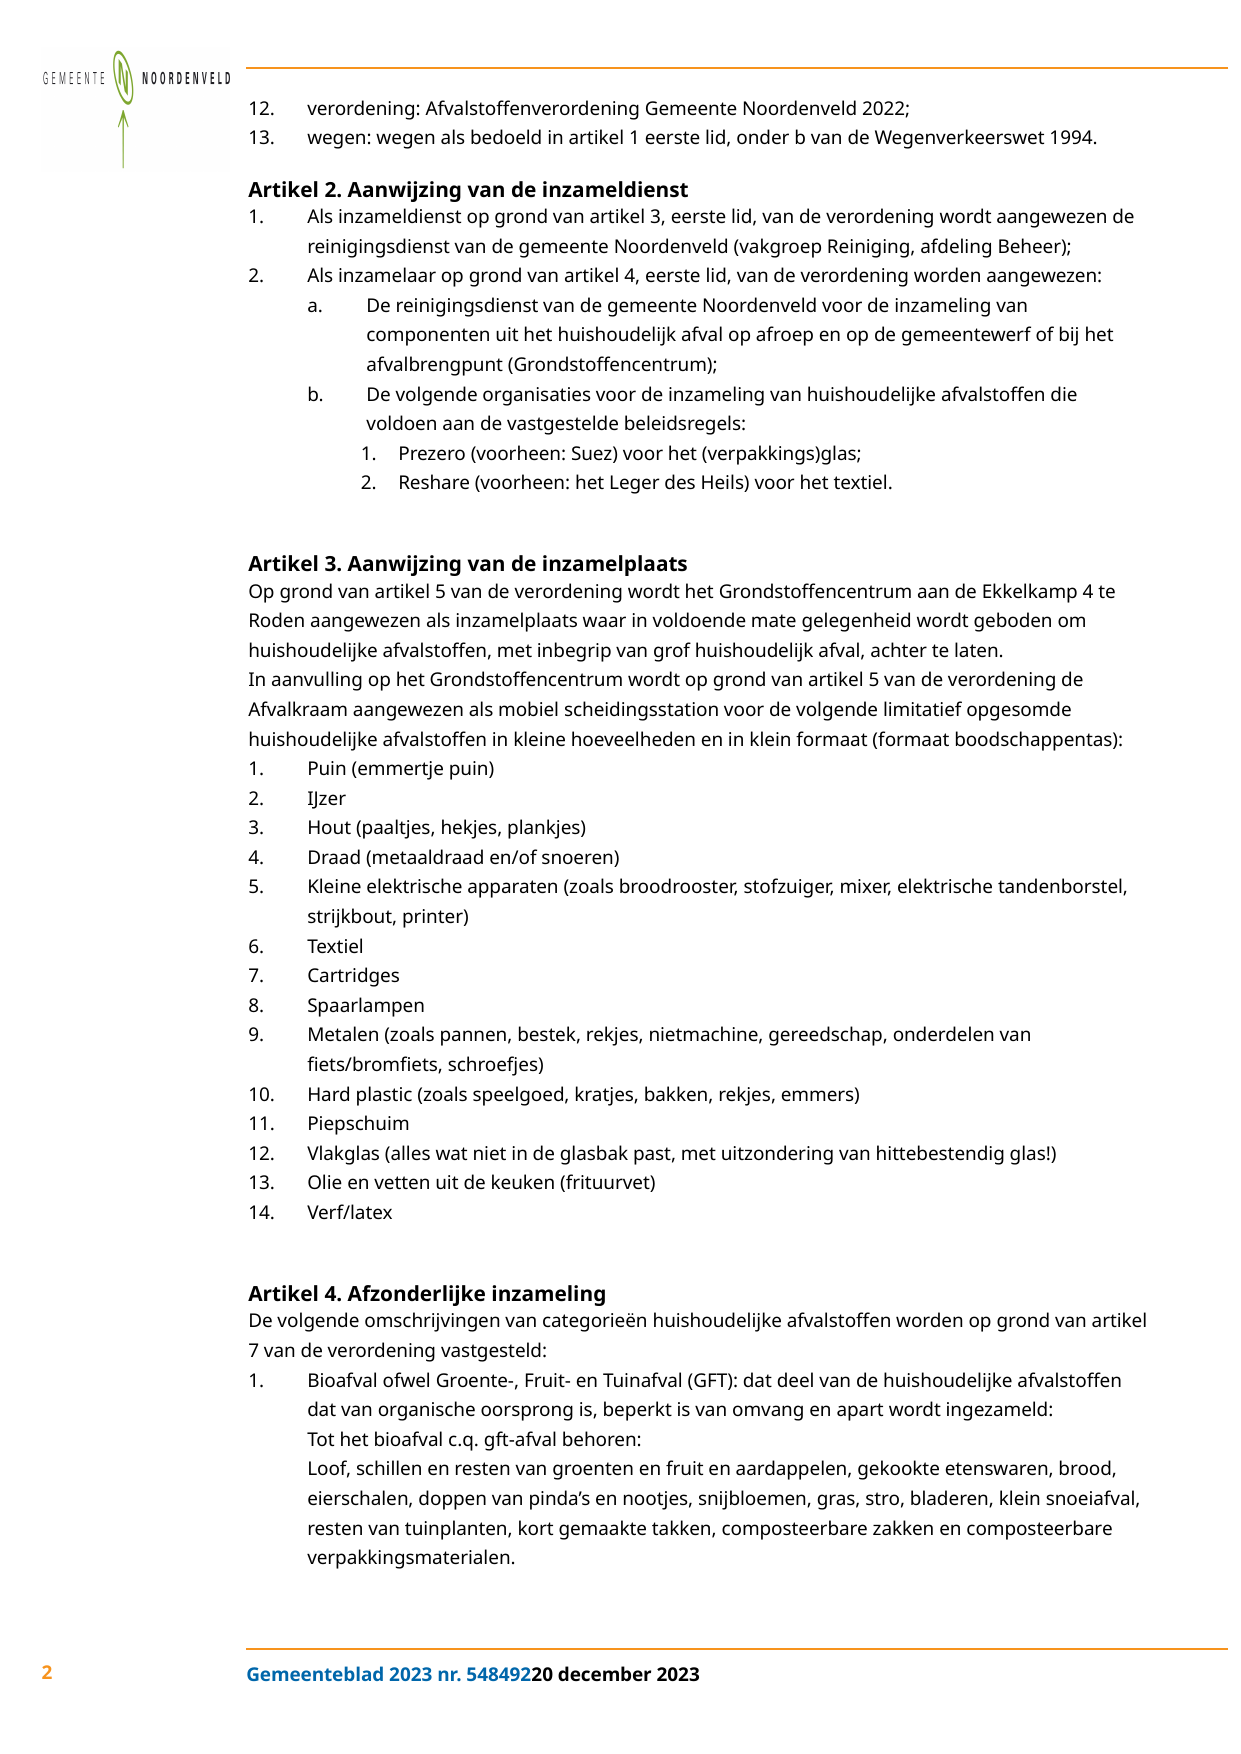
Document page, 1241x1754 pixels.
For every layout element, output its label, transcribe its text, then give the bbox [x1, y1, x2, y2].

text In aanvulling op het Grondstoffencentrum wordt op grond van artikel 5 van de verordening de Afvalkraam aangewezen als mobiel scheidingsstation voor de volgende limitatief opgesomde huishoudelijke afvalstoffen in kleine hoeveelheden en in klein formaat (formaat boodschappentas): [248, 667, 1152, 752]
list Tot het bioafval c.q. gft-afval behoren: [248, 1426, 1152, 1452]
list IJzer [248, 785, 1152, 811]
list Hout (paaltjes, hekjes, plankjes) [248, 814, 1152, 840]
text Artikel 4. Afzonderlijke inzameling [248, 1279, 1152, 1308]
list verordening: Afvalstoffenverordening Gemeente Noordenveld 2022; [248, 95, 1152, 121]
list Prezero (voorheen: Suez) voor het (verpakkings)glas; [361, 440, 1152, 466]
list Textiel [248, 933, 1152, 959]
list Als inzamelaar op grond van artikel 4, eerste lid, van de verordening worden aangewezen: [248, 262, 1152, 288]
list Metalen (zoals pannen, bestek, rekjes, nietmachine, gereedschap, onderdelen van fiets/bromfiets, schroefjes) [248, 1022, 1152, 1077]
list Vlakglas (alles wat niet in de glasbak past, met uitzondering van hittebestendig glas!) [248, 1140, 1152, 1166]
list wegen: wegen als bedoeld in artikel 1 eerste lid, onder b van de Wegenverkeerswet 1994. [248, 124, 1152, 150]
text Op grond van artikel 5 van de verordening wordt het Grondstoffencentrum aan de Ekkelkamp 4 te Roden aangewezen als inzamelplaats waar in voldoende mate gelegenheid wordt geboden om huishoudelijke afvalstoffen, met inbegrip van grof huishoudelijk afval, achter te laten. [248, 578, 1152, 663]
list Kleine elektrische apparaten (zoals broodrooster, stofzuiger, mixer, elektrische tandenborstel, strijkbout, printer) [248, 874, 1152, 929]
list Verf/latex [248, 1199, 1152, 1225]
text Artikel 2. Aanwijzing van de inzameldienst [248, 175, 1152, 203]
list De volgende organisaties voor de inzameling van huishoudelijke afvalstoffen die voldoen aan de vastgestelde beleidsregels: [307, 381, 1152, 436]
list Olie en vetten uit de keuken (frituurvet) [248, 1169, 1152, 1195]
list Loof, schillen en resten van groenten en fruit en aardappelen, gekookte etenswaren, brood, eierschalen, doppen van pinda’s en nootjes, snijbloemen, gras, stro, bladeren, klein snoeiafval, resten van tuinplanten, kort gemaakte takken, composteerbare zakken en composteerbare verpakkingsmaterialen. [248, 1456, 1152, 1570]
list Cartridges [248, 962, 1152, 988]
picture [41, 47, 231, 172]
text De volgende omschrijvingen van categorieën huishoudelijke afvalstoffen worden op grond van artikel 7 van de verordening vastgesteld: [248, 1308, 1152, 1363]
list Piepschuim [248, 1110, 1152, 1136]
list De reinigingsdienst van de gemeente Noordenveld voor de inzameling van componenten uit het huishoudelijk afval op afroep en op de gemeentewerf of bij het afvalbrengpunt (Grondstoffencentrum); [307, 292, 1152, 377]
list Spaarlampen [248, 992, 1152, 1018]
list Bioafval ofwel Groente-, Fruit- en Tuinafval (GFT): dat deel van de huishoudelijke afvalstoffen dat van organische oorsprong is, beperkt is van omvang en apart wordt ingezameld: [248, 1367, 1152, 1422]
list Als inzameldienst op grond van artikel 3, eerste lid, van de verordening wordt aangewezen de reinigingsdienst van de gemeente Noordenveld (vakgroep Reiniging, afdeling Beheer); [248, 203, 1152, 258]
list Draad (metaaldraad en/of snoeren) [248, 844, 1152, 870]
list Reshare (voorheen: het Leger des Heils) voor het textiel. [361, 469, 1152, 495]
list Puin (emmertje puin) [248, 755, 1152, 781]
list Hard plastic (zoals speelgoed, kratjes, bakken, rekjes, emmers) [248, 1081, 1152, 1107]
text Artikel 3. Aanwijzing van de inzamelplaats [248, 549, 1152, 578]
